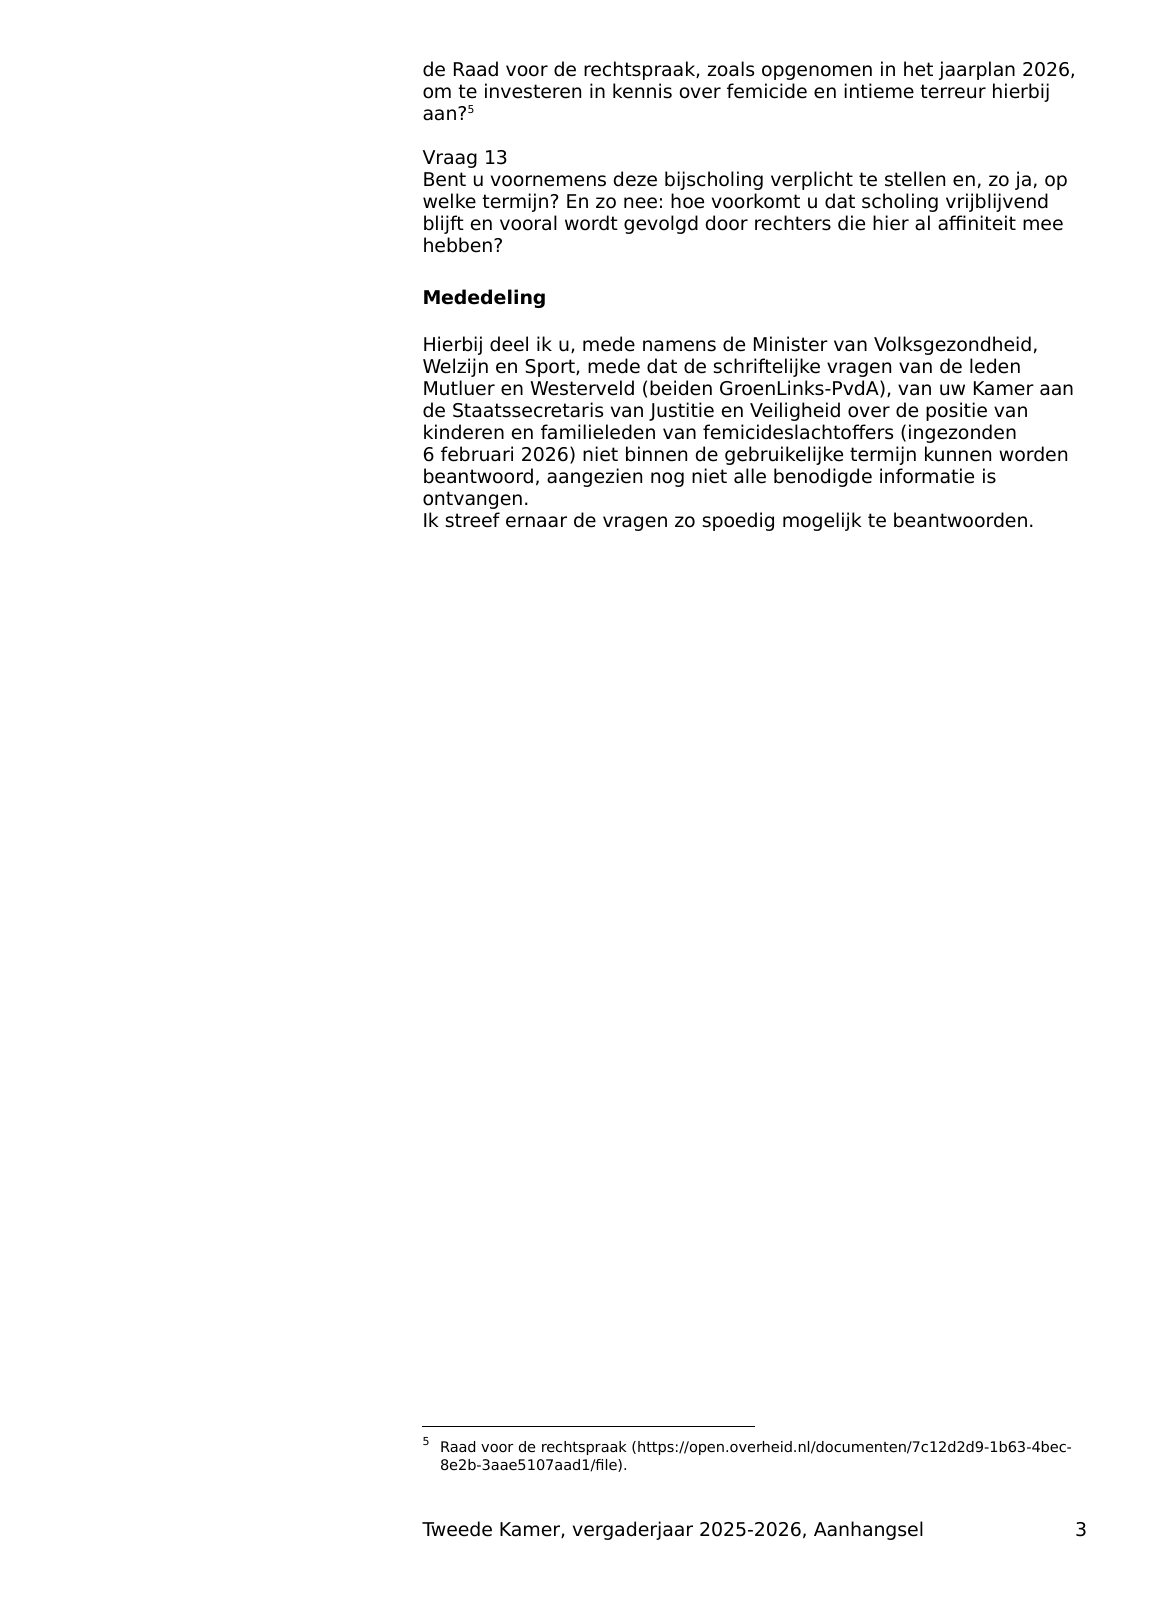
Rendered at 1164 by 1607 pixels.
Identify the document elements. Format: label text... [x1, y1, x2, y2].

text Raad voor de rechtspraak (https://open.overheid.nl/documenten/7c12d2d9-1b63-4bec-8e2b-3aae5107aad1/file). [422, 1435, 1087, 1474]
text Ik streef ernaar de vragen zo spoedig mogelijk te beantwoorden. [422, 510, 1087, 532]
text Bent u voornemens deze bijscholing verplicht te stellen en, zo ja, op welke termijn? En zo nee: hoe voorkomt u dat scholing vrijblijvend blijft en vooral wordt gevolgd door rechters die hier al affiniteit mee hebben? [422, 169, 1087, 257]
text Vraag 13 [422, 147, 1087, 169]
subtitle Mededeling [422, 287, 1087, 309]
text de Raad voor de rechtspraak, zoals opgenomen in het jaarplan 2026, om te investeren in kennis over femicide en intieme terreur hierbij aan? [422, 59, 1087, 125]
text Hierbij deel ik u, mede namens de Minister van Volksgezondheid, Welzijn en Sport, mede dat de schriftelijke vragen van de leden Mutluer en Westerveld (beiden GroenLinks-PvdA), van uw Kamer aan de Staatssecretaris van Justitie en Veiligheid over de positie van kinderen en familieleden van femicideslachtoffers (ingezonden 6 februari 2026) niet binnen de gebruikelijke termijn kunnen worden beantwoord, aangezien nog niet alle benodigde informatie is ontvangen. [422, 334, 1087, 510]
